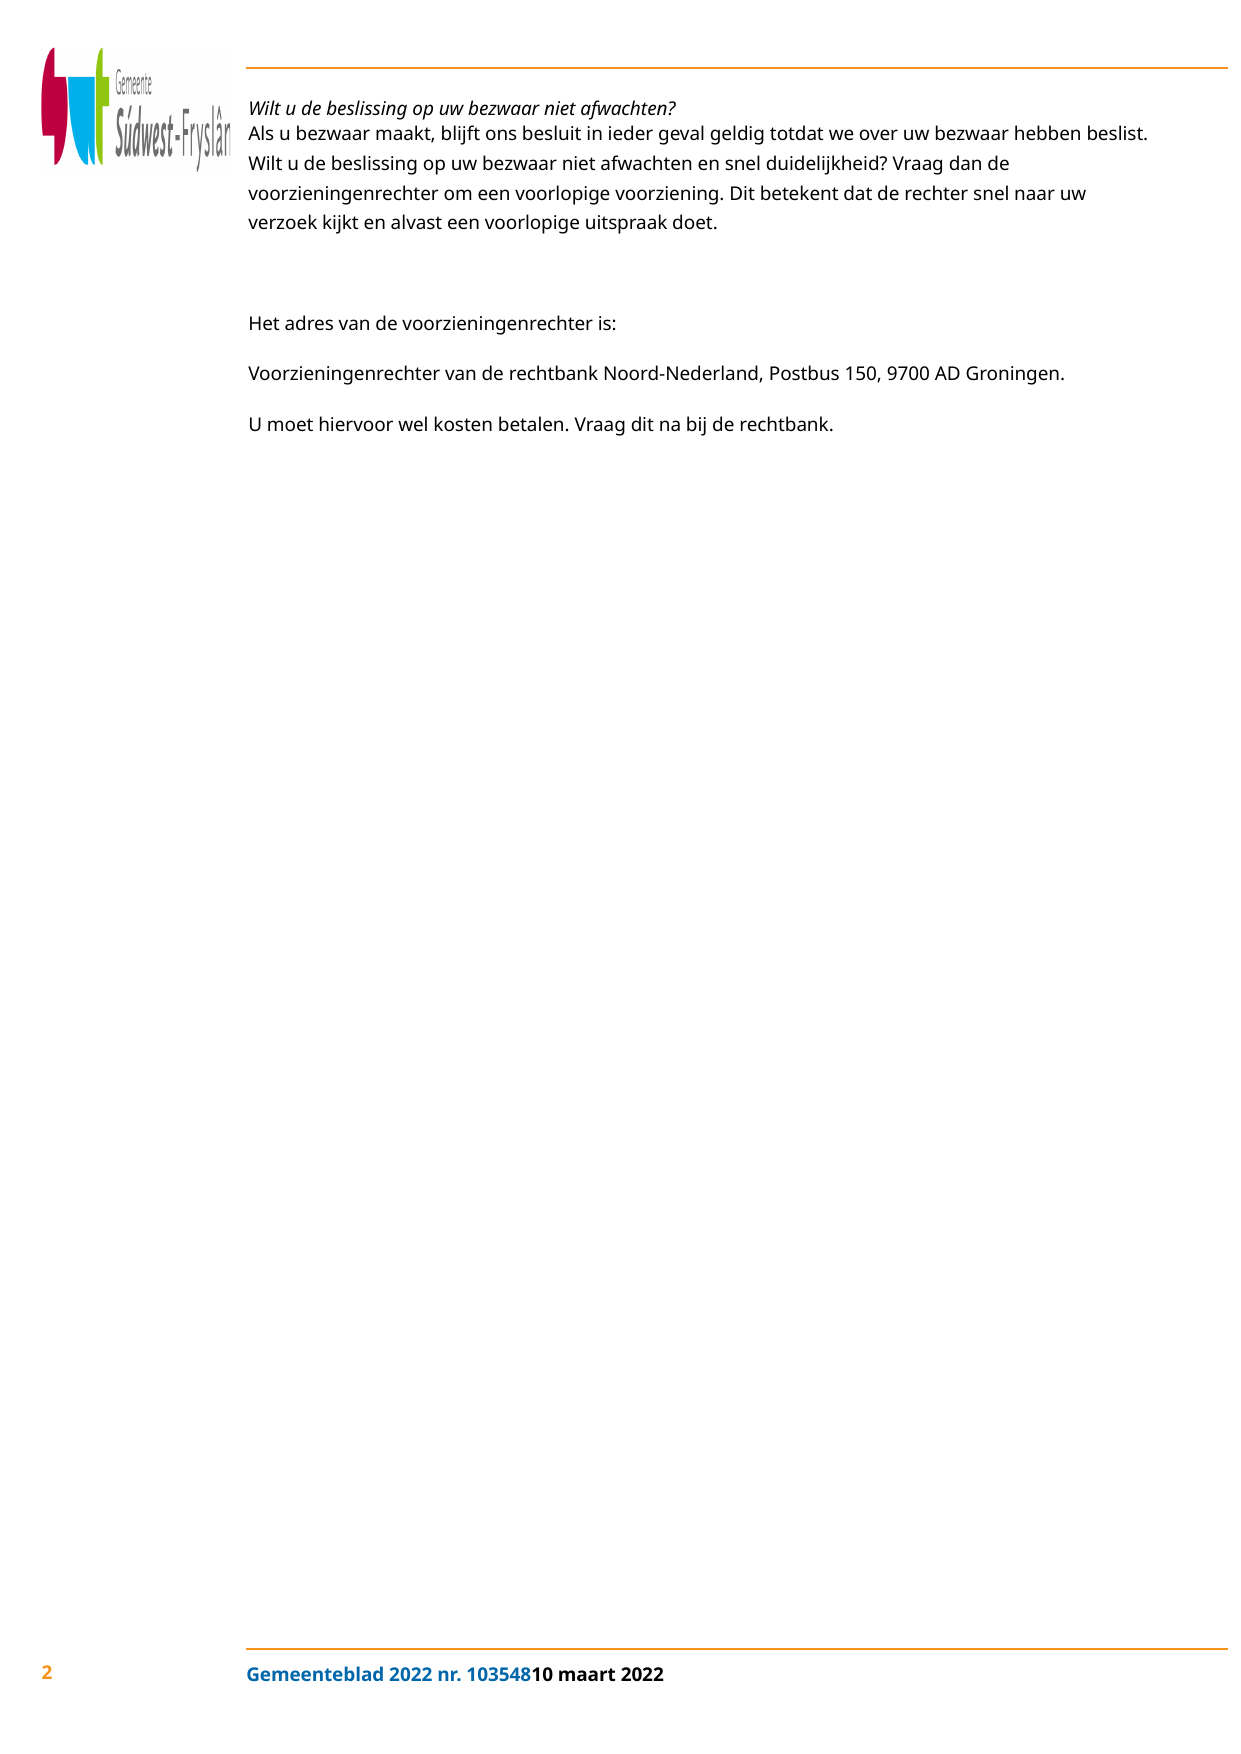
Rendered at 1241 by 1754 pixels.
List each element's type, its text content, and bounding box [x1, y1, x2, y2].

text Als u bezwaar maakt, blijft ons besluit in ieder geval geldig totdat we over uw bezwaar hebben beslist. Wilt u de beslissing op uw bezwaar niet afwachten en snel duidelijkheid? Vraag dan de voorzieningenrechter om een voorlopige voorziening. Dit betekent dat de rechter snel naar uw verzoek kijkt en alvast een voorlopige uitspraak doet. [248, 121, 1152, 235]
text U moet hiervoor wel kosten betalen. Vraag dit na bij de rechtbank. [248, 411, 1152, 437]
picture [41, 47, 231, 172]
text Voorzieningenrechter van de rechtbank Noord-Nederland, Postbus 150, 9700 AD Groningen. [248, 361, 1152, 386]
text Het adres van de voorzieningenrechter is: [248, 310, 1152, 336]
text Wilt u de beslissing op uw bezwaar niet afwachten? [248, 95, 1152, 121]
